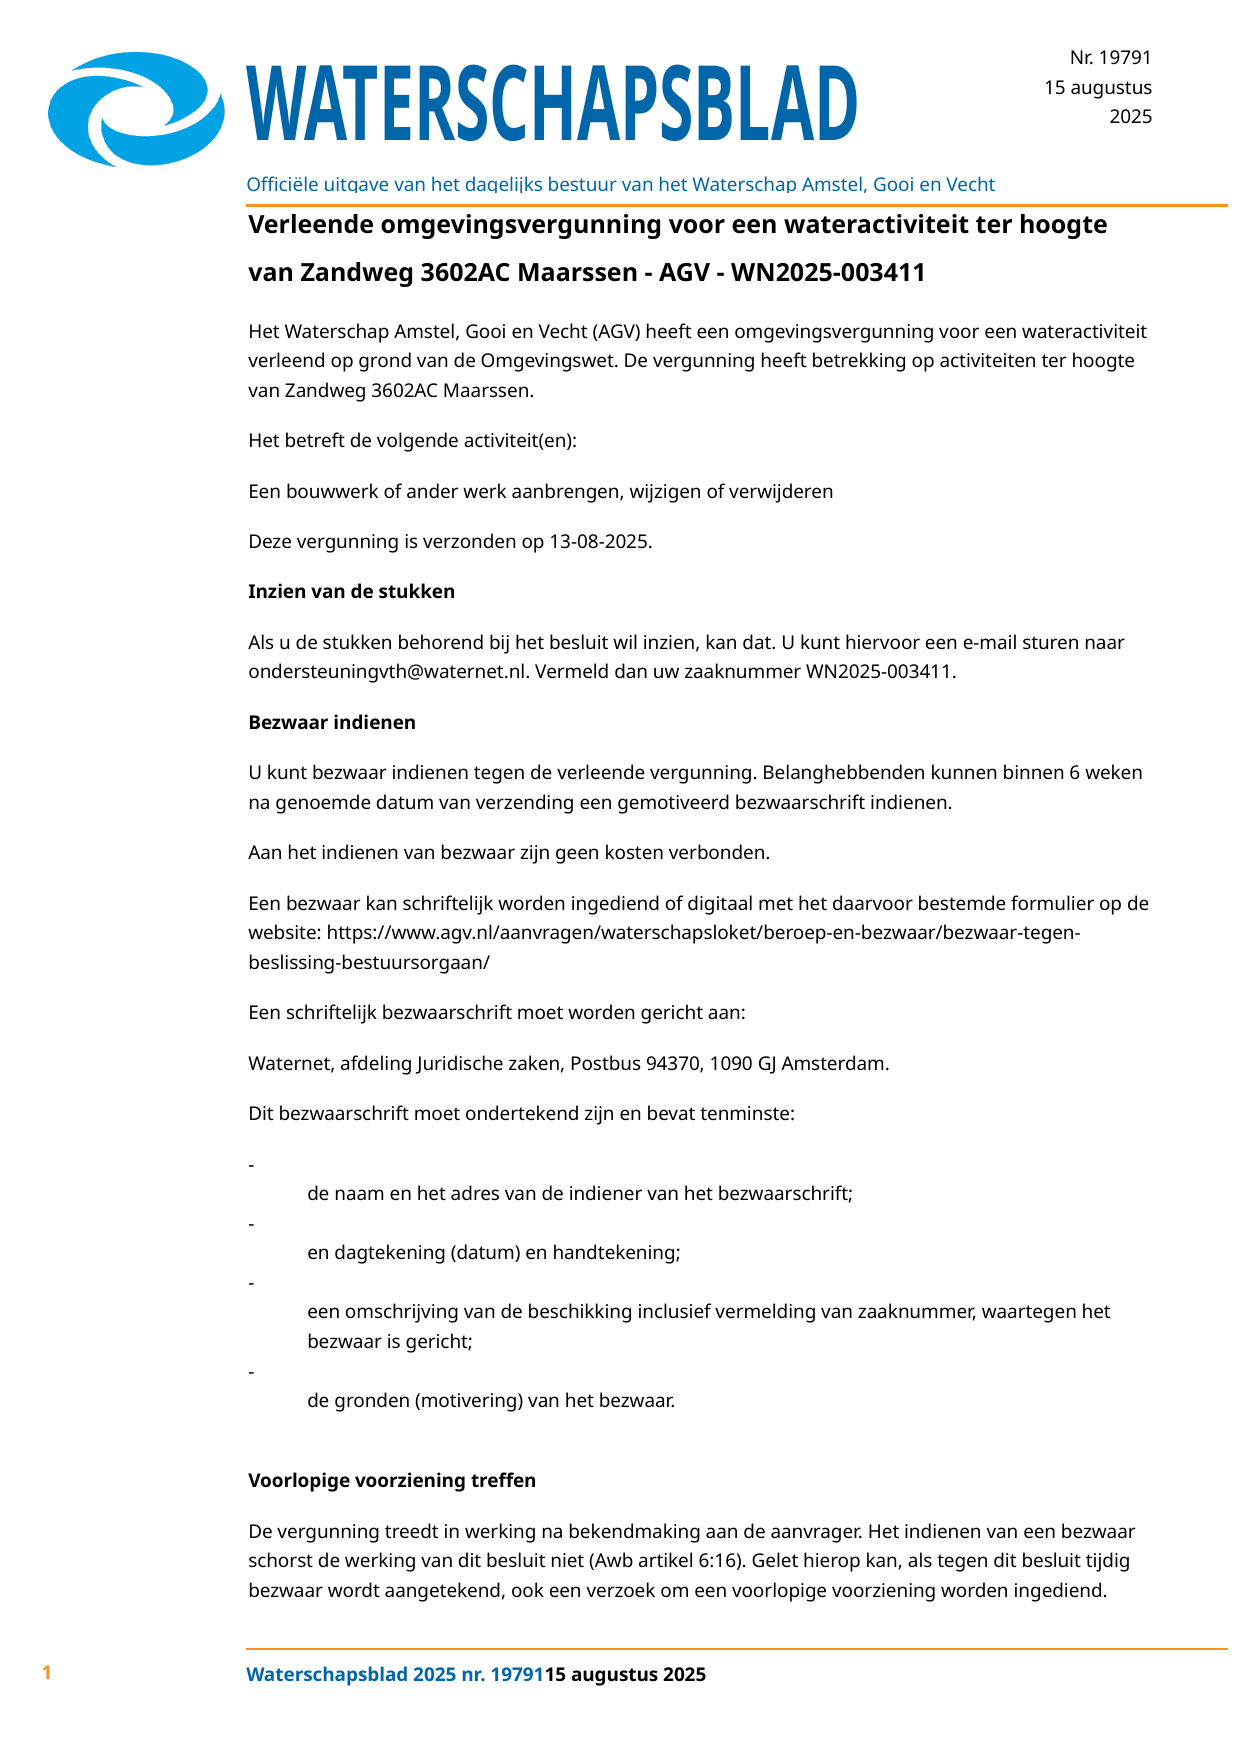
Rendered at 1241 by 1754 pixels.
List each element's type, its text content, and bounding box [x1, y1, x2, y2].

text Verleende omgevingsvergunning voor een wateractiviteit ter hoogte van Zandweg 3602AC Maarssen - AGV - WN2025-003411 [248, 207, 1152, 288]
text Het Waterschap Amstel, Gooi en Vecht (AGV) heeft een omgevingsvergunning voor een wateractiviteit verleend op grond van de Omgevingswet. De vergunning heeft betrekking op activiteiten ter hoogte van Zandweg 3602AC Maarssen. [248, 318, 1152, 403]
text Als u de stukken behorend bij het besluit wil inzien, kan dat. U kunt hiervoor een e-mail sturen naar ondersteuningvth@waternet.nl. Vermeld dan uw zaaknummer WN2025-003411. [248, 629, 1152, 684]
text Waternet, afdeling Juridische zaken, Postbus 94370, 1090 GJ Amsterdam. [248, 1050, 1152, 1076]
list de naam en het adres van de indiener van het bezwaarschrift; [248, 1180, 1152, 1206]
text De vergunning treedt in werking na bekendmaking aan de aanvrager. Het indienen van een bezwaar schorst de werking van dit besluit niet (Awb artikel 6:16). Gelet hierop kan, als tegen dit besluit tijdig bezwaar wordt aangetekend, ook een verzoek om een voorlopige voorziening worden ingediend. [248, 1518, 1152, 1603]
text U kunt bezwaar indienen tegen de verleende vergunning. Belanghebbenden kunnen binnen 6 weken na genoemde datum van verzending een gemotiveerd bezwaarschrift indienen. [248, 759, 1152, 815]
text Inzien van de stukken [248, 579, 1152, 604]
text Dit bezwaarschrift moet ondertekend zijn en bevat tenminste: [248, 1100, 1152, 1126]
text Deze vergunning is verzonden op 13-08-2025. [248, 528, 1152, 554]
list de gronden (motivering) van het bezwaar. [248, 1387, 1152, 1413]
text Bezwaar indienen [248, 709, 1152, 735]
list en dagtekening (datum) en handtekening; [248, 1239, 1152, 1265]
text Voorlopige voorziening treffen [248, 1467, 1152, 1493]
list een omschrijving van de beschikking inclusief vermelding van zaaknummer, waartegen het bezwaar is gericht; [248, 1299, 1152, 1354]
text Een bezwaar kan schriftelijk worden ingediend of digitaal met het daarvoor bestemde formulier op de website: https://www.agv.nl/aanvragen/waterschapsloket/beroep-en-bezwaar/bezwaar-tegen-beslissing-bestuursorgaan/ [248, 890, 1152, 975]
text Een schriftelijk bezwaarschrift moet worden gericht aan: [248, 999, 1152, 1025]
text Een bouwwerk of ander werk aanbrengen, wijzigen of verwijderen [248, 478, 1152, 504]
text Aan het indienen van bezwaar zijn geen kosten verbonden. [248, 839, 1152, 865]
picture [41, 47, 231, 172]
text Het betreft de volgende activiteit(en): [248, 427, 1152, 453]
